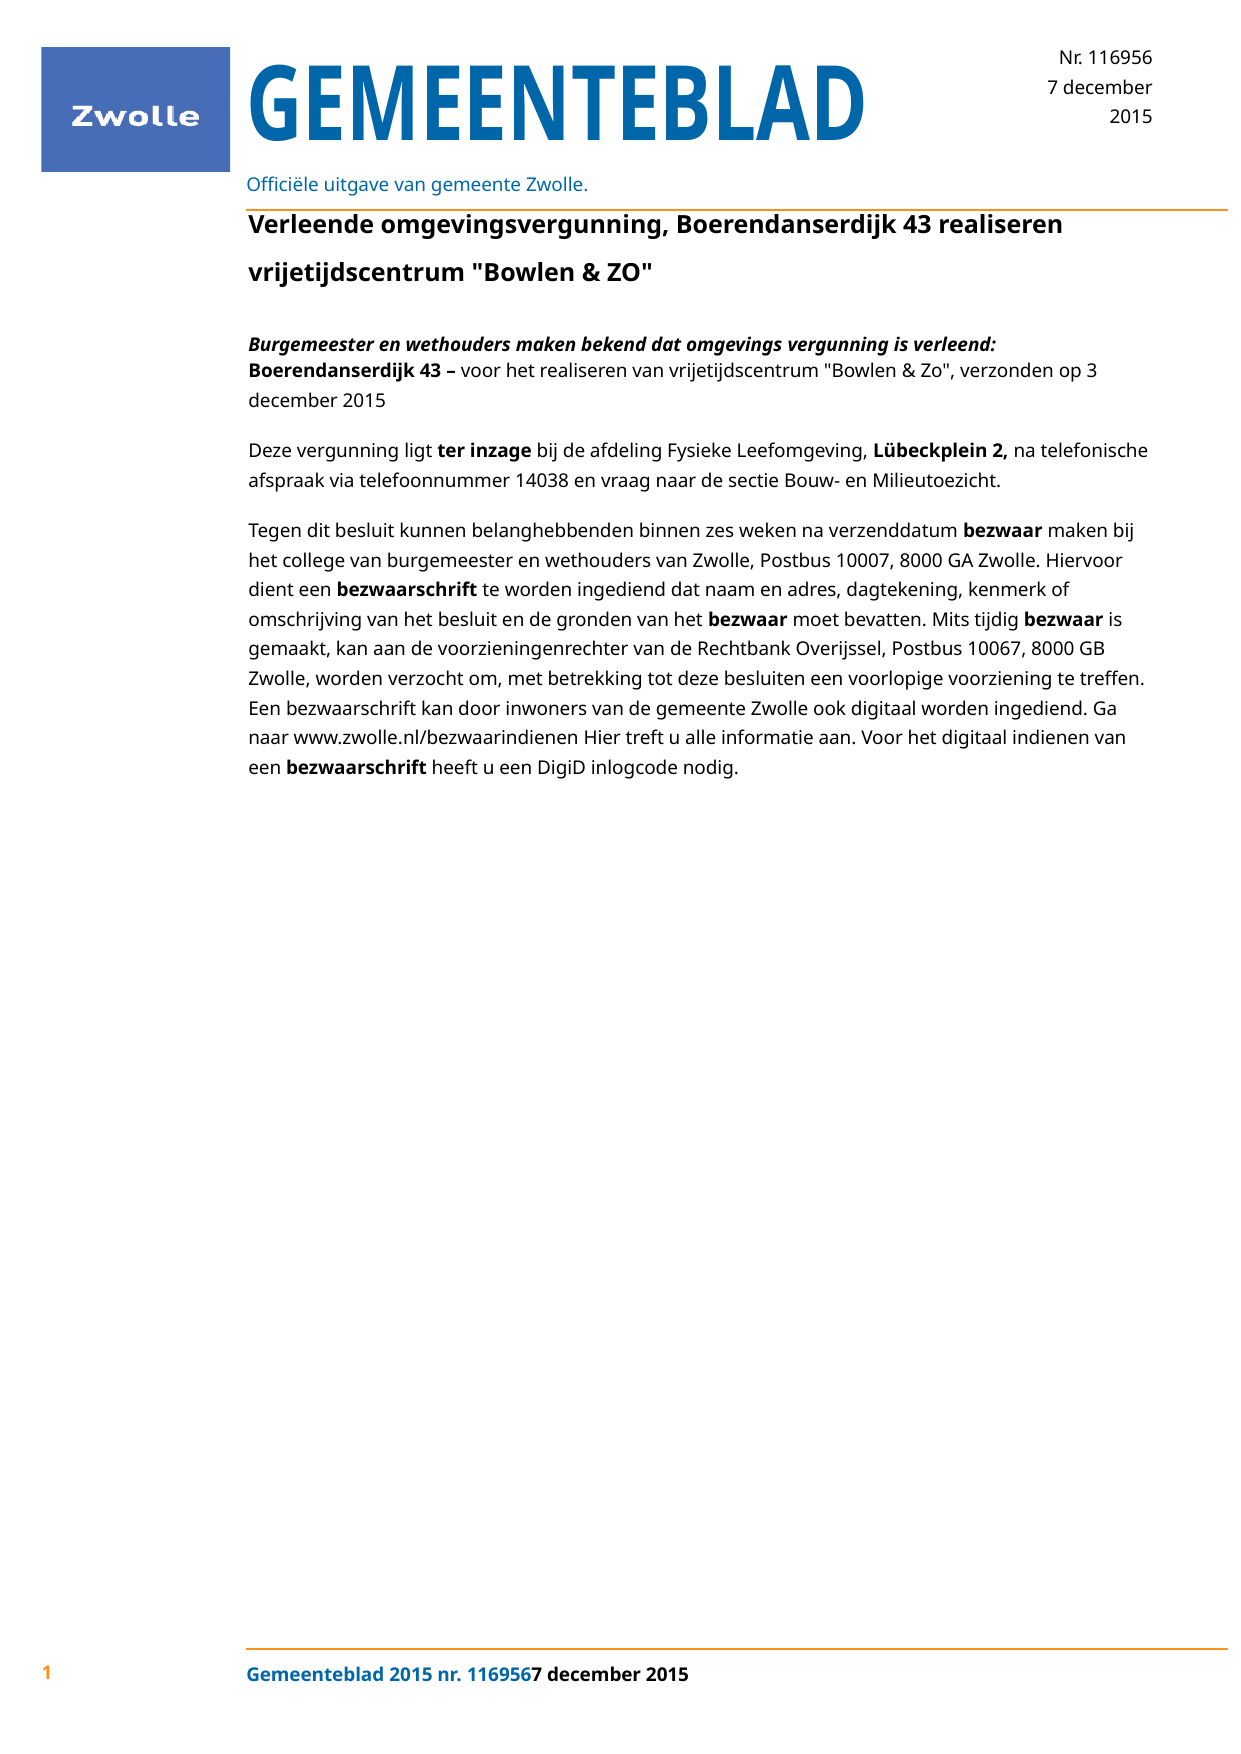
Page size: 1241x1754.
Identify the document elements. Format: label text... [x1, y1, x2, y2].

text Tegen dit besluit kunnen belanghebbenden binnen zes weken na verzenddatum bezwaar maken bij het college van burgemeester en wethouders van Zwolle, Postbus 10007, 8000 GA Zwolle. Hiervoor dient een bezwaarschrift te worden ingediend dat naam en adres, dagtekening, kenmerk of omschrijving van het besluit en de gronden van het bezwaar moet bevatten. Mits tijdig bezwaar is gemaakt, kan aan de voorzieningenrechter van de Rechtbank Overijssel, Postbus 10067, 8000 GB Zwolle, worden verzocht om, met betrekking tot deze besluiten een voorlopige voorziening te treffen. Een bezwaarschrift kan door inwoners van de gemeente Zwolle ook digitaal worden ingediend. Ga naar www.zwolle.nl/bezwaarindienen Hier treft u alle informatie aan. Voor het digitaal indienen van een bezwaarschrift heeft u een DigiD inlogcode nodig. [248, 517, 1152, 779]
picture [41, 47, 231, 172]
text Boerendanserdijk 43 – voor het realiseren van vrijetijdscentrum "Bowlen & Zo", verzonden op 3 december 2015 [248, 357, 1152, 412]
text Verleende omgevingsvergunning, Boerendanserdijk 43 realiseren vrijetijdscentrum "Bowlen & ZO" [248, 211, 1152, 288]
text Burgemeester en wethouders maken bekend dat omgevings vergunning is verleend: [248, 331, 1152, 357]
text Deze vergunning ligt ter inzage bij de afdeling Fysieke Leefomgeving, Lübeckplein 2, na telefonische afspraak via telefoonnummer 14038 en vraag naar de sectie Bouw- en Milieutoezicht. [248, 437, 1152, 492]
